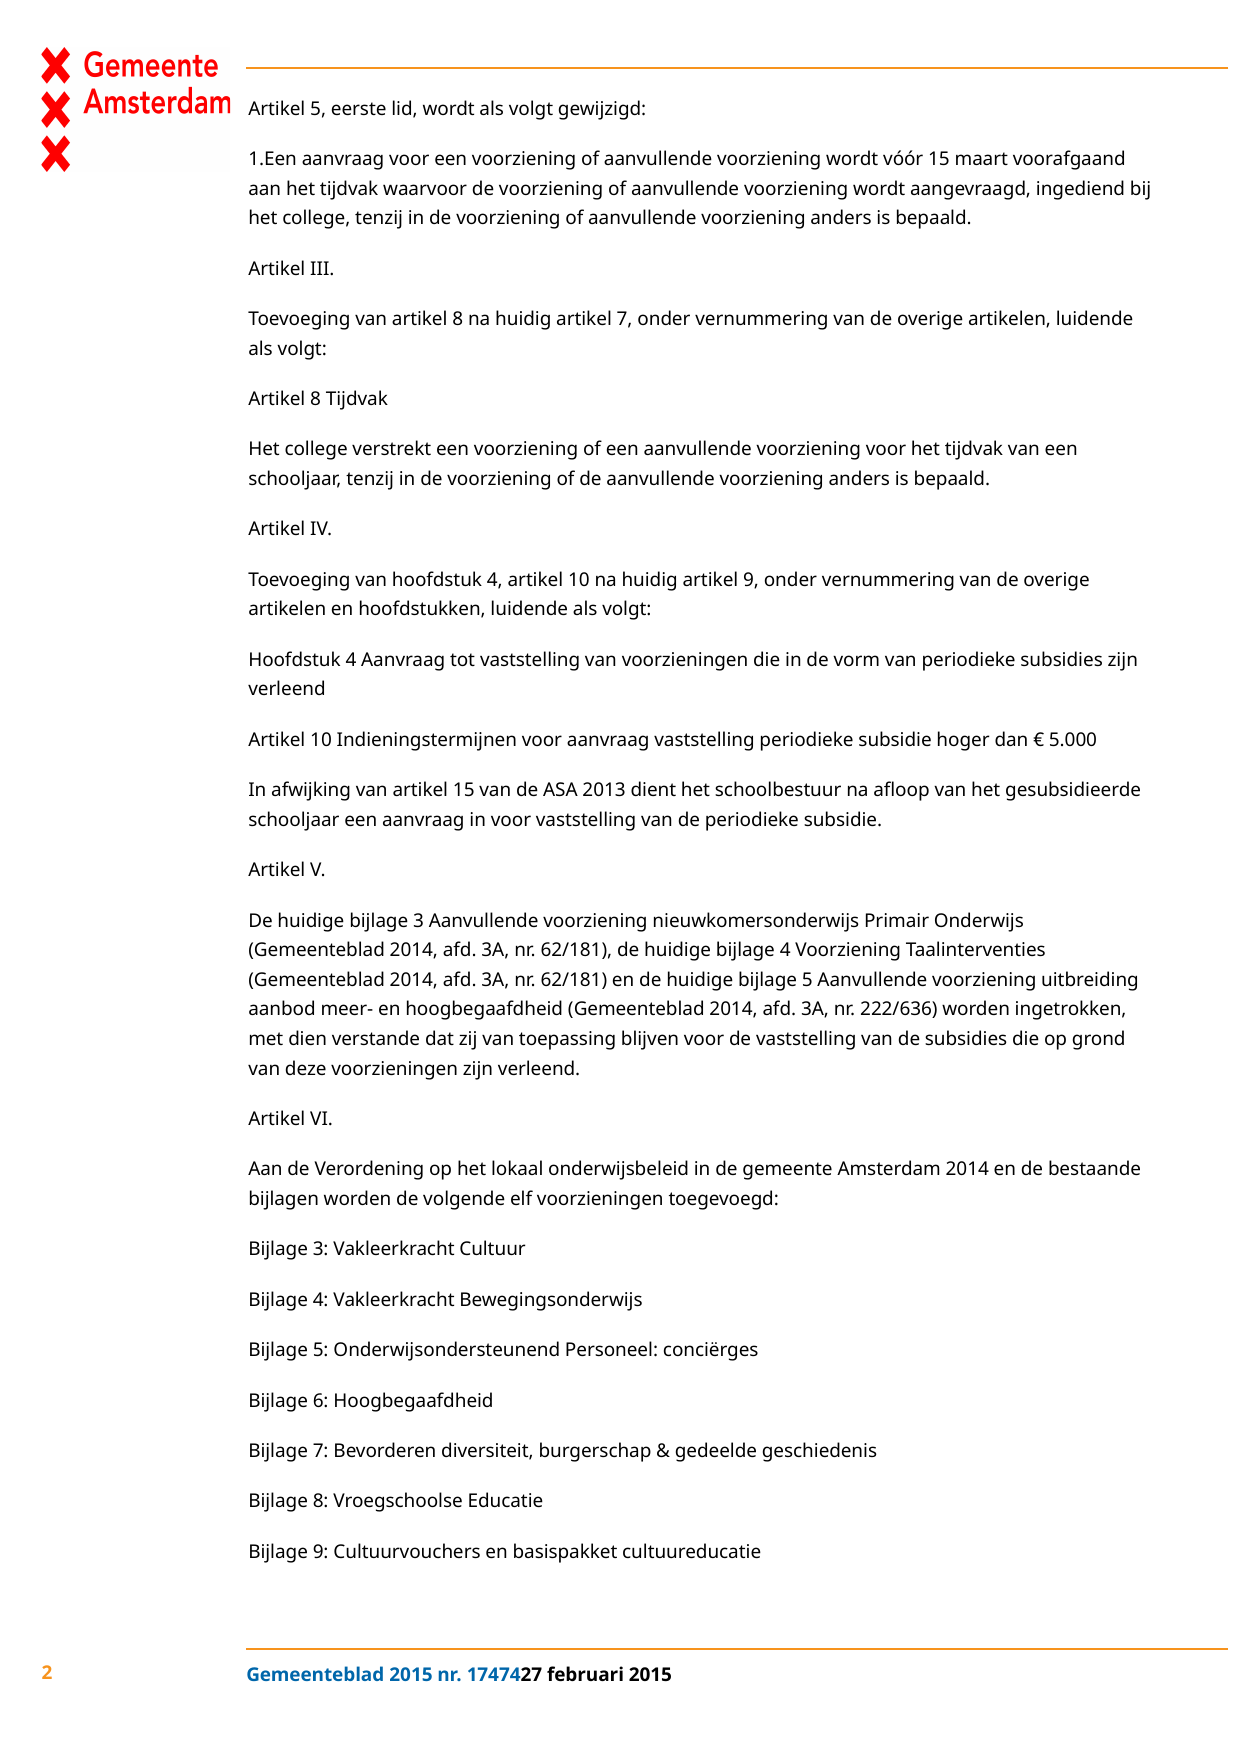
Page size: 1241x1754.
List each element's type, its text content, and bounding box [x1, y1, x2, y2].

text Bijlage 4: Vakleerkracht Bewegingsonderwijs [248, 1286, 1152, 1312]
text Bijlage 9: Cultuurvouchers en basispakket cultuureducatie [248, 1538, 1152, 1564]
text Toevoeging van artikel 8 na huidig artikel 7, onder vernummering van de overige artikelen, luidende als volgt: [248, 305, 1152, 361]
picture [41, 47, 231, 172]
text Artikel III. [248, 255, 1152, 281]
text 1.Een aanvraag voor een voorziening of aanvullende voorziening wordt vóór 15 maart voorafgaand aan het tijdvak waarvoor de voorziening of aanvullende voorziening wordt aangevraagd, ingediend bij het college, tenzij in de voorziening of aanvullende voorziening anders is bepaald. [248, 145, 1152, 230]
text Bijlage 6: Hoogbegaafdheid [248, 1387, 1152, 1413]
text Bijlage 3: Vakleerkracht Cultuur [248, 1236, 1152, 1261]
text Artikel 5, eerste lid, wordt als volgt gewijzigd: [248, 95, 1152, 121]
text Artikel V. [248, 856, 1152, 882]
text Aan de Verordening op het lokaal onderwijsbeleid in de gemeente Amsterdam 2014 en de bestaande bijlagen worden de volgende elf voorzieningen toegevoegd: [248, 1156, 1152, 1211]
text Bijlage 8: Vroegschoolse Educatie [248, 1488, 1152, 1513]
text Bijlage 5: Onderwijsondersteunend Personeel: conciërges [248, 1336, 1152, 1362]
text Artikel 10 Indieningstermijnen voor aanvraag vaststelling periodieke subsidie hoger dan € 5.000 [248, 726, 1152, 752]
text Artikel IV. [248, 516, 1152, 541]
text Artikel 8 Tijdvak [248, 385, 1152, 411]
text Toevoeging van hoofdstuk 4, artikel 10 na huidig artikel 9, onder vernummering van de overige artikelen en hoofdstukken, luidende als volgt: [248, 566, 1152, 621]
text Bijlage 7: Bevorderen diversiteit, burgerschap & gedeelde geschiedenis [248, 1437, 1152, 1463]
text In afwijking van artikel 15 van de ASA 2013 dient het schoolbestuur na afloop van het gesubsidieerde schooljaar een aanvraag in voor vaststelling van de periodieke subsidie. [248, 776, 1152, 832]
text Artikel VI. [248, 1105, 1152, 1131]
text Het college verstrekt een voorziening of een aanvullende voorziening voor het tijdvak van een schooljaar, tenzij in de voorziening of de aanvullende voorziening anders is bepaald. [248, 436, 1152, 491]
text Hoofdstuk 4 Aanvraag tot vaststelling van voorzieningen die in de vorm van periodieke subsidies zijn verleend [248, 646, 1152, 701]
text De huidige bijlage 3 Aanvullende voorziening nieuwkomersonderwijs Primair Onderwijs (Gemeenteblad 2014, afd. 3A, nr. 62/181), de huidige bijlage 4 Voorziening Taalinterventies (Gemeenteblad 2014, afd. 3A, nr. 62/181) en de huidige bijlage 5 Aanvullende voorziening uitbreiding aanbod meer- en hoogbegaafdheid (Gemeenteblad 2014, afd. 3A, nr. 222/636) worden ingetrokken, met dien verstande dat zij van toepassing blijven voor de vaststelling van de subsidies die op grond van deze voorzieningen zijn verleend. [248, 907, 1152, 1081]
